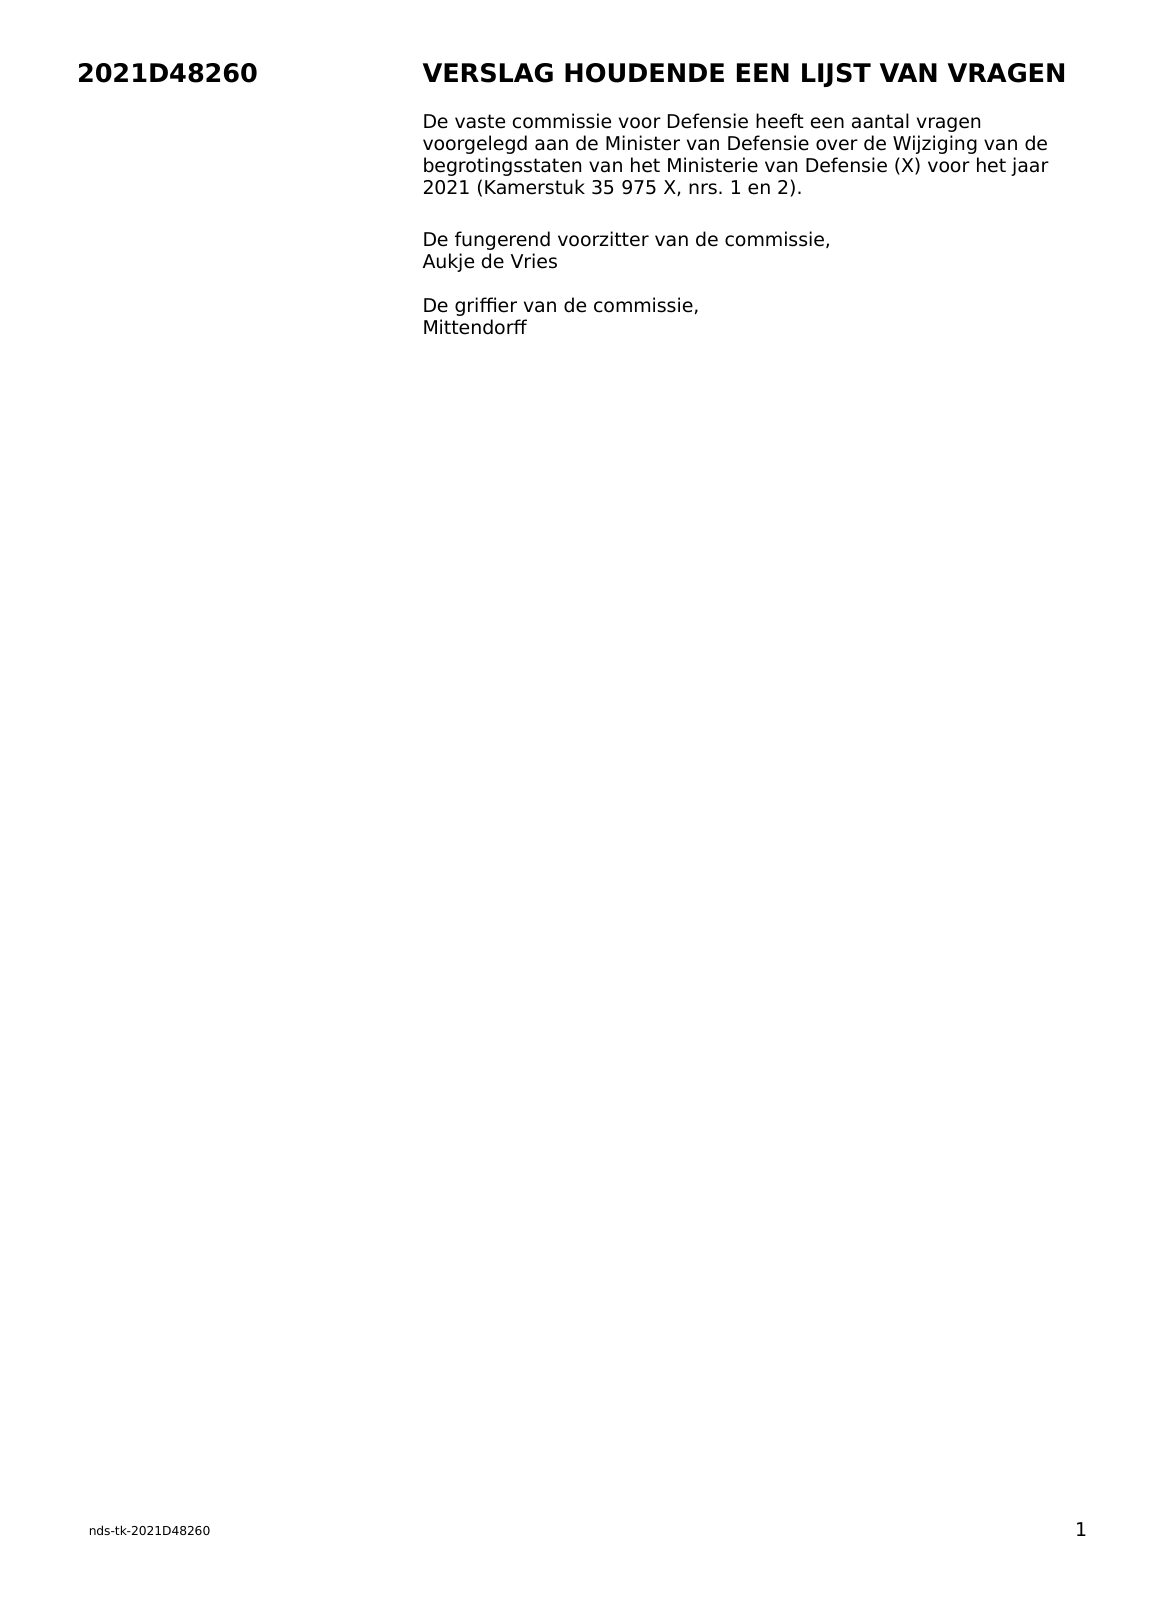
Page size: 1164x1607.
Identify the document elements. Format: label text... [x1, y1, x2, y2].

text De fungerend voorzitter van de commissie, Aukje de Vries [422, 229, 1087, 273]
text De vaste commissie voor Defensie heeft een aantal vragen voorgelegd aan de Minister van Defensie over de Wijziging van de begrotingsstaten van het Ministerie van Defensie (X) voor het jaar 2021 (Kamerstuk 35 975 X, nrs. 1 en 2). [422, 111, 1087, 199]
text nds-tk-2021D48260 [88, 1524, 323, 1538]
text 2021D48260 VERSLAG HOUDENDE EEN LIJST VAN VRAGEN [77, 59, 1087, 89]
text De griffier van de commissie, Mittendorff [422, 295, 1087, 339]
